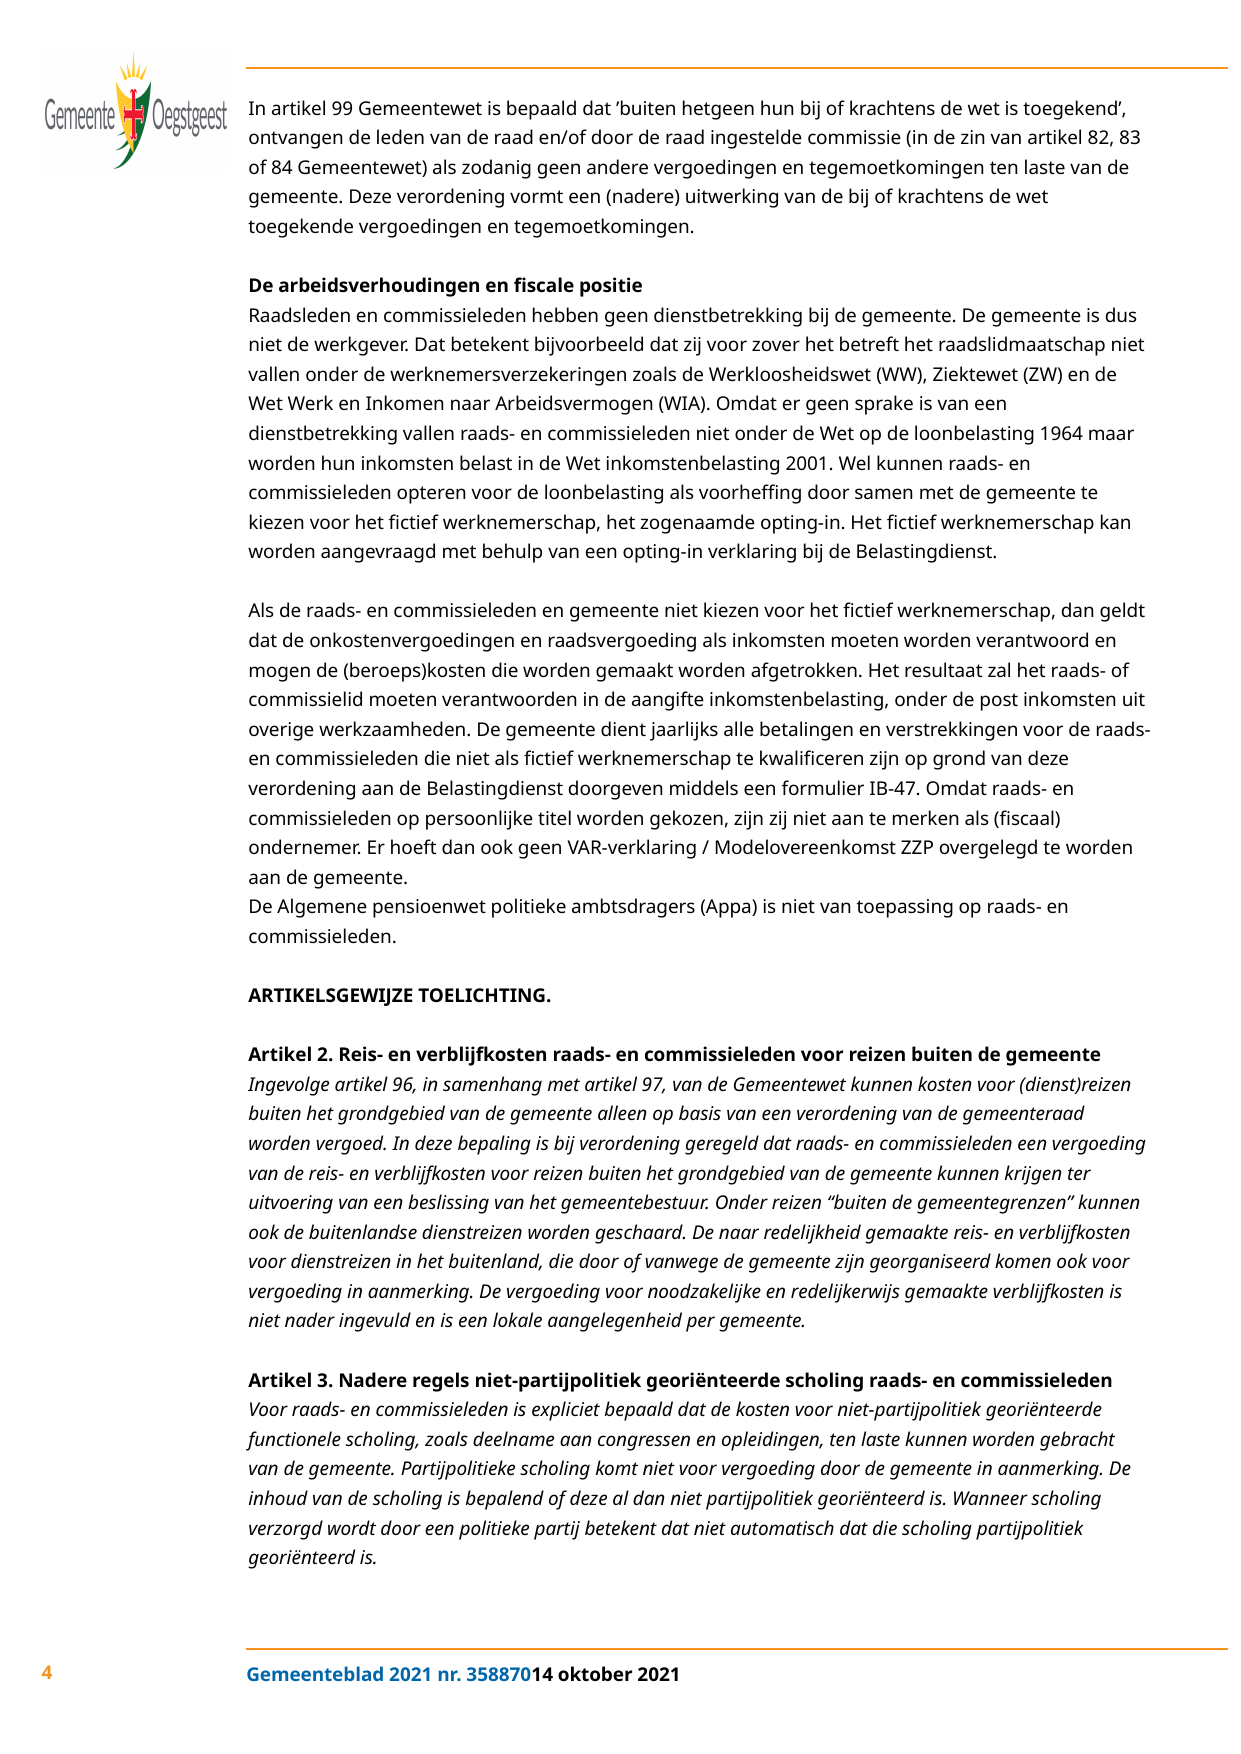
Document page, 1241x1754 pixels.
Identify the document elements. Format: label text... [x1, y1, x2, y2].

text Artikel 2. Reis- en verblijfkosten raads- en commissieleden voor reizen buiten de gemeente [248, 1041, 1152, 1067]
text Artikel 3. Nadere regels niet-partijpolitiek georiënteerde scholing raads- en commissieleden [248, 1367, 1152, 1393]
text In artikel 99 Gemeentewet is bepaald dat ’buiten hetgeen hun bij of krachtens de wet is toegekend’, ontvangen de leden van de raad en/of door de raad ingestelde commissie (in de zin van artikel 82, 83 of 84 Gemeentewet) als zodanig geen andere vergoedingen en tegemoetkomingen ten laste van de gemeente. Deze verordening vormt een (nadere) uitwerking van de bij of krachtens de wet toegekende vergoedingen en tegemoetkomingen. [248, 95, 1152, 239]
text De arbeidsverhoudingen en fiscale positie [248, 272, 1152, 298]
text Ingevolge artikel 96, in samenhang met artikel 97, van de Gemeentewet kunnen kosten voor (dienst)reizen buiten het grondgebied van de gemeente alleen op basis van een verordening van de gemeenteraad worden vergoed. In deze bepaling is bij verordening geregeld dat raads- en commissieleden een vergoeding van de reis- en verblijfkosten voor reizen buiten het grondgebied van de gemeente kunnen krijgen ter uitvoering van een beslissing van het gemeentebestuur. Onder reizen “buiten de gemeentegrenzen” kunnen ook de buitenlandse dienstreizen worden geschaard. De naar redelijkheid gemaakte reis- en verblijfkosten voor dienstreizen in het buitenland, die door of vanwege de gemeente zijn georganiseerd komen ook voor vergoeding in aanmerking. De vergoeding voor noodzakelijke en redelijkerwijs gemaakte verblijfkosten is niet nader ingevuld en is een lokale aangelegenheid per gemeente. [248, 1071, 1152, 1333]
text De Algemene pensioenwet politieke ambtsdragers (Appa) is niet van toepassing op raads- en commissieleden. [248, 893, 1152, 949]
text Voor raads- en commissieleden is expliciet bepaald dat de kosten voor niet-partijpolitiek georiënteerde functionele scholing, zoals deelname aan congressen en opleidingen, ten laste kunnen worden gebracht van de gemeente. Partijpolitieke scholing komt niet voor vergoeding door de gemeente in aanmerking. De inhoud van de scholing is bepalend of deze al dan niet partijpolitiek georiënteerd is. Wanneer scholing verzorgd wordt door een politieke partij betekent dat niet automatisch dat die scholing partijpolitiek georiënteerd is. [248, 1396, 1152, 1570]
picture [41, 47, 231, 172]
text Raadsleden en commissieleden hebben geen dienstbetrekking bij de gemeente. De gemeente is dus niet de werkgever. Dat betekent bijvoorbeeld dat zij voor zover het betreft het raadslidmaatschap niet vallen onder de werknemersverzekeringen zoals de Werkloosheidswet (WW), Ziektewet (ZW) en de Wet Werk en Inkomen naar Arbeidsvermogen (WIA). Omdat er geen sprake is van een dienstbetrekking vallen raads- en commissieleden niet onder de Wet op de loonbelasting 1964 maar worden hun inkomsten belast in de Wet inkomstenbelasting 2001. Wel kunnen raads- en commissieleden opteren voor de loonbelasting als voorheffing door samen met de gemeente te kiezen voor het fictief werknemerschap, het zogenaamde opting-in. Het fictief werknemerschap kan worden aangevraagd met behulp van een opting-in verklaring bij de Belastingdienst. [248, 302, 1152, 564]
text Als de raads- en commissieleden en gemeente niet kiezen voor het fictief werknemerschap, dan geldt dat de onkostenvergoedingen en raadsvergoeding als inkomsten moeten worden verantwoord en mogen de (beroeps)kosten die worden gemaakt worden afgetrokken. Het resultaat zal het raads- of commissielid moeten verantwoorden in de aangifte inkomstenbelasting, onder de post inkomsten uit overige werkzaamheden. De gemeente dient jaarlijks alle betalingen en verstrekkingen voor de raads- en commissieleden die niet als fictief werknemerschap te kwalificeren zijn op grond van deze verordening aan de Belastingdienst doorgeven middels een formulier IB-47. Omdat raads- en commissieleden op persoonlijke titel worden gekozen, zijn zij niet aan te merken als (fiscaal) ondernemer. Er hoeft dan ook geen VAR-verklaring / Modelovereenkomst ZZP overgelegd te worden aan de gemeente. [248, 598, 1152, 890]
text ARTIKELSGEWIJZE TOELICHTING. [248, 982, 1152, 1008]
